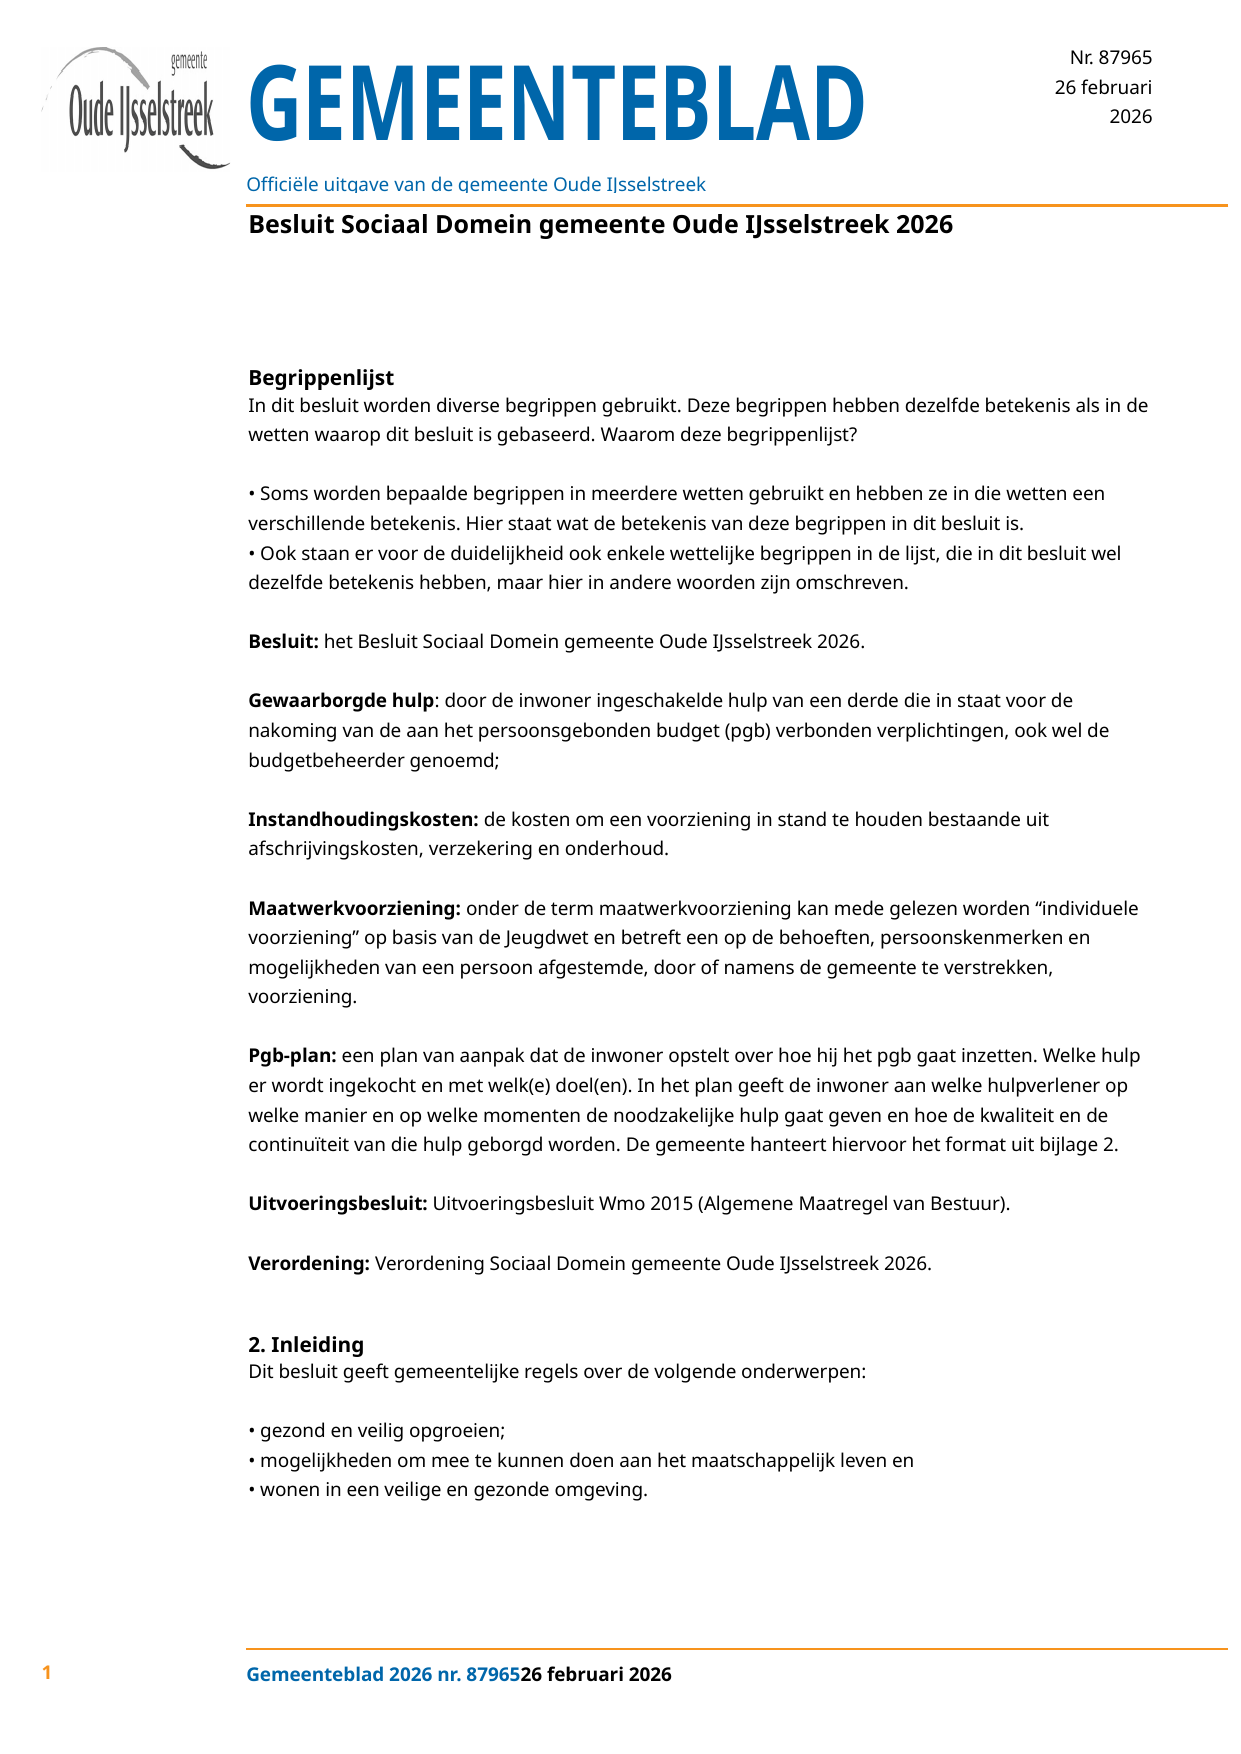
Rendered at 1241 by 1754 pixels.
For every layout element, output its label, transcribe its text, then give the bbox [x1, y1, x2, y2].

picture [41, 47, 231, 172]
text • gezond en veilig opgroeien; [248, 1417, 1152, 1443]
text • wonen in een veilige en gezonde omgeving. [248, 1477, 1152, 1502]
text Gewaarborgde hulp: door de inwoner ingeschakelde hulp van een derde die in staat voor de nakoming van de aan het persoonsgebonden budget (pgb) verbonden verplichtingen, ook wel de budgetbeheerder genoemd; [248, 688, 1152, 773]
text Besluit: het Besluit Sociaal Domein gemeente Oude IJsselstreek 2026. [248, 628, 1152, 654]
text Begrippenlijst [248, 363, 1152, 392]
text Uitvoeringsbesluit: Uitvoeringsbesluit Wmo 2015 (Algemene Maatregel van Bestuur). [248, 1191, 1152, 1216]
text In dit besluit worden diverse begrippen gebruikt. Deze begrippen hebben dezelfde betekenis als in de wetten waarop dit besluit is gebaseerd. Waarom deze begrippenlijst? [248, 392, 1152, 447]
text Besluit Sociaal Domein gemeente Oude IJsselstreek 2026 [248, 207, 1152, 241]
text • Soms worden bepaalde begrippen in meerdere wetten gebruikt en hebben ze in die wetten een verschillende betekenis. Hier staat wat de betekenis van deze begrippen in dit besluit is. [248, 481, 1152, 536]
text • Ook staan er voor de duidelijkheid ook enkele wettelijke begrippen in de lijst, die in dit besluit wel dezelfde betekenis hebben, maar hier in andere woorden zijn omschreven. [248, 540, 1152, 595]
text Maatwerkvoorziening: onder de term maatwerkvoorziening kan mede gelezen worden “individuele voorziening” op basis van de Jeugdwet en betreft een op de behoeften, persoonskenmerken en mogelijkheden van een persoon afgestemde, door of namens de gemeente te verstrekken, voorziening. [248, 895, 1152, 1009]
text • mogelijkheden om mee te kunnen doen aan het maatschappelijk leven en [248, 1447, 1152, 1473]
text Dit besluit geeft gemeentelijke regels over de volgende onderwerpen: [248, 1358, 1152, 1384]
text Verordening: Verordening Sociaal Domein gemeente Oude IJsselstreek 2026. [248, 1250, 1152, 1276]
text Pgb-plan: een plan van aanpak dat de inwoner opstelt over hoe hij het pgb gaat inzetten. Welke hulp er wordt ingekocht en met welk(e) doel(en). In het plan geeft de inwoner aan welke hulpverlener op welke manier en op welke momenten de noodzakelijke hulp gaat geven en hoe de kwaliteit en de continuïteit van die hulp geborgd worden. De gemeente hanteert hiervoor het format uit bijlage 2. [248, 1043, 1152, 1157]
text Instandhoudingskosten: de kosten om een voorziening in stand te houden bestaande uit afschrijvingskosten, verzekering en onderhoud. [248, 806, 1152, 861]
text 2. Inleiding [248, 1330, 1152, 1358]
